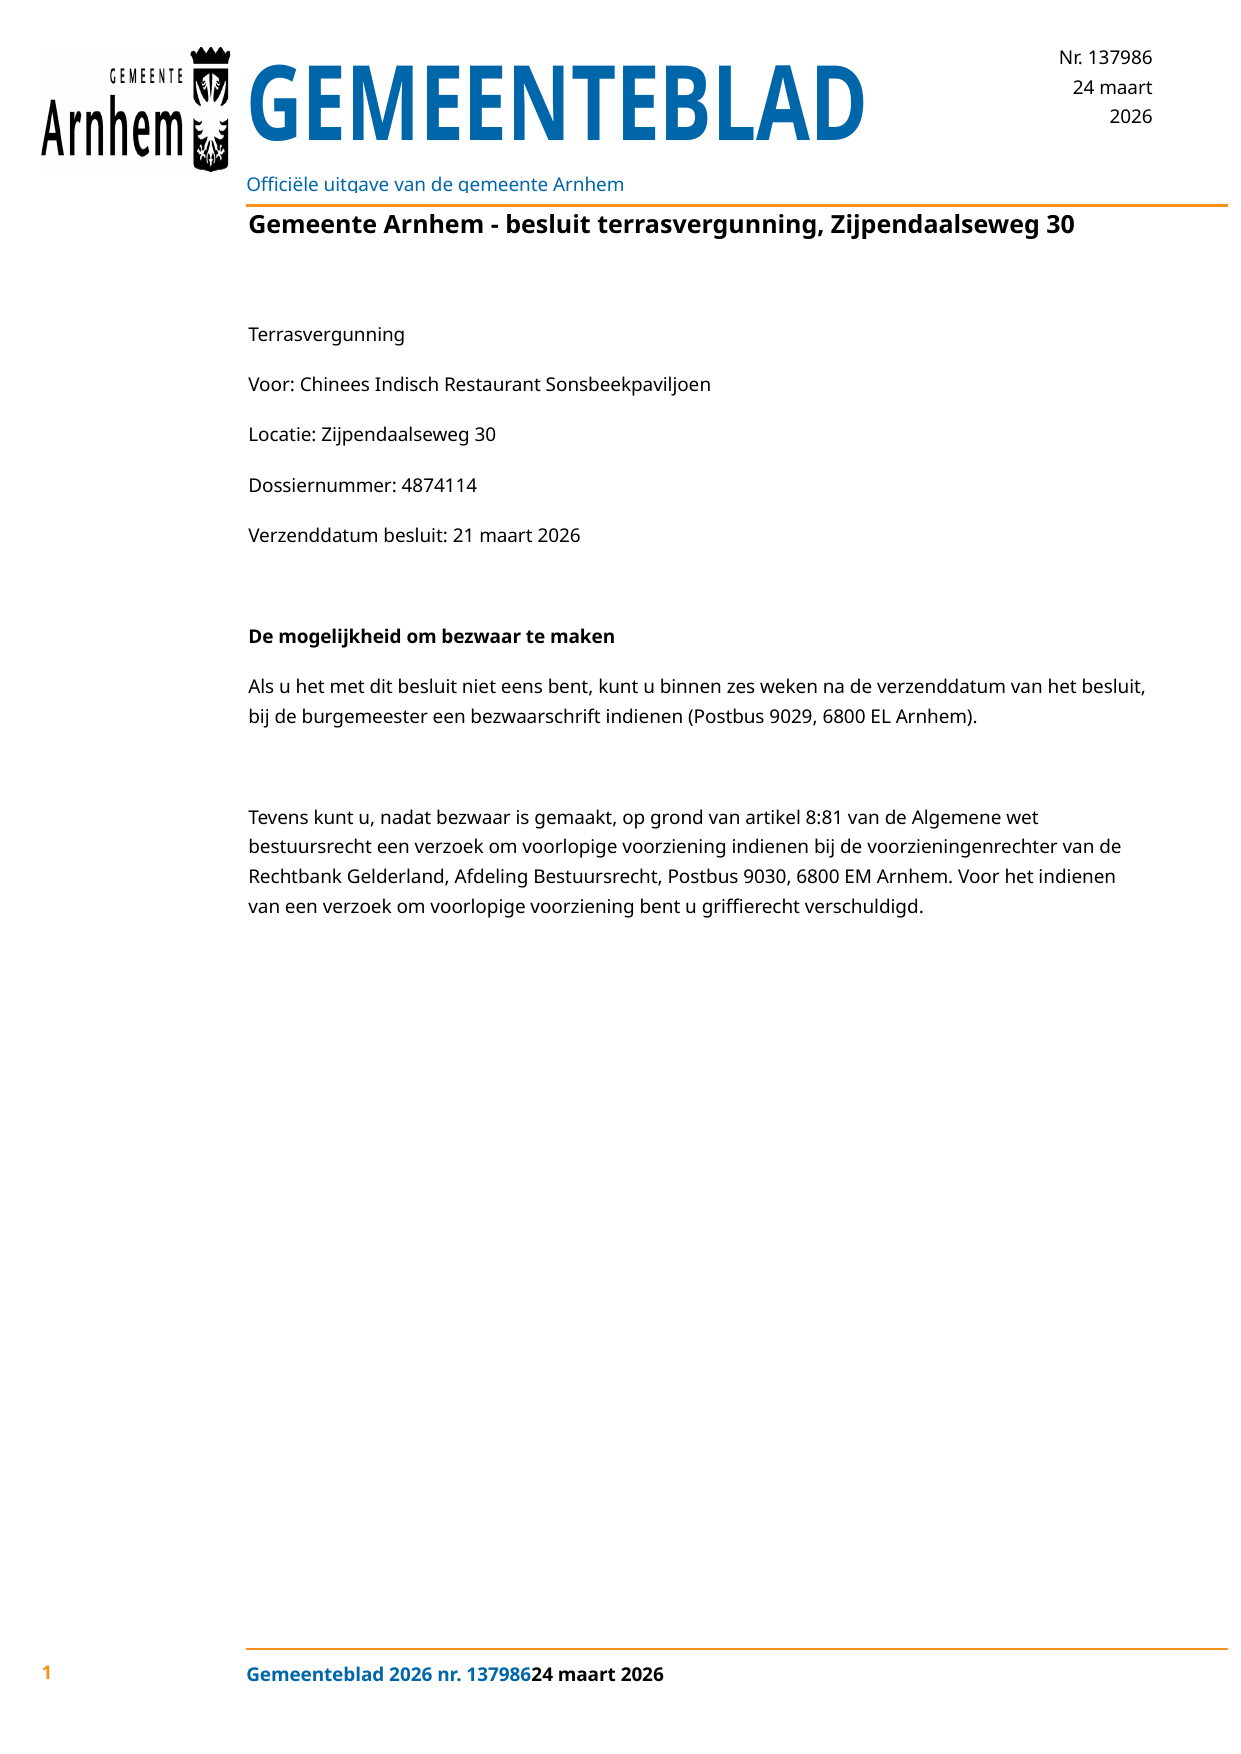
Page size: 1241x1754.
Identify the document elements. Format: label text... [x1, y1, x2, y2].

text Locatie: Zijpendaalseweg 30 [248, 422, 1152, 447]
text De mogelijkheid om bezwaar te maken [248, 623, 1152, 649]
text Tevens kunt u, nadat bezwaar is gemaakt, op grond van artikel 8:81 van de Algemene wet bestuursrecht een verzoek om voorlopige voorziening indienen bij de voorzieningenrechter van de Rechtbank Gelderland, Afdeling Bestuursrecht, Postbus 9030, 6800 EM Arnhem. Voor het indienen van een verzoek om voorlopige voorziening bent u griffierecht verschuldigd. [248, 804, 1152, 918]
text Verzenddatum besluit: 21 maart 2026 [248, 522, 1152, 548]
text Dossiernummer: 4874114 [248, 472, 1152, 498]
text Voor: Chinees Indisch Restaurant Sonsbeekpaviljoen [248, 371, 1152, 397]
text Gemeente Arnhem - besluit terrasvergunning, Zijpendaalseweg 30 [248, 207, 1152, 241]
picture [41, 47, 231, 172]
text Als u het met dit besluit niet eens bent, kunt u binnen zes weken na de verzenddatum van het besluit, bij de burgemeester een bezwaarschrift indienen (Postbus 9029, 6800 EL Arnhem). [248, 674, 1152, 729]
text Terrasvergunning [248, 321, 1152, 346]
